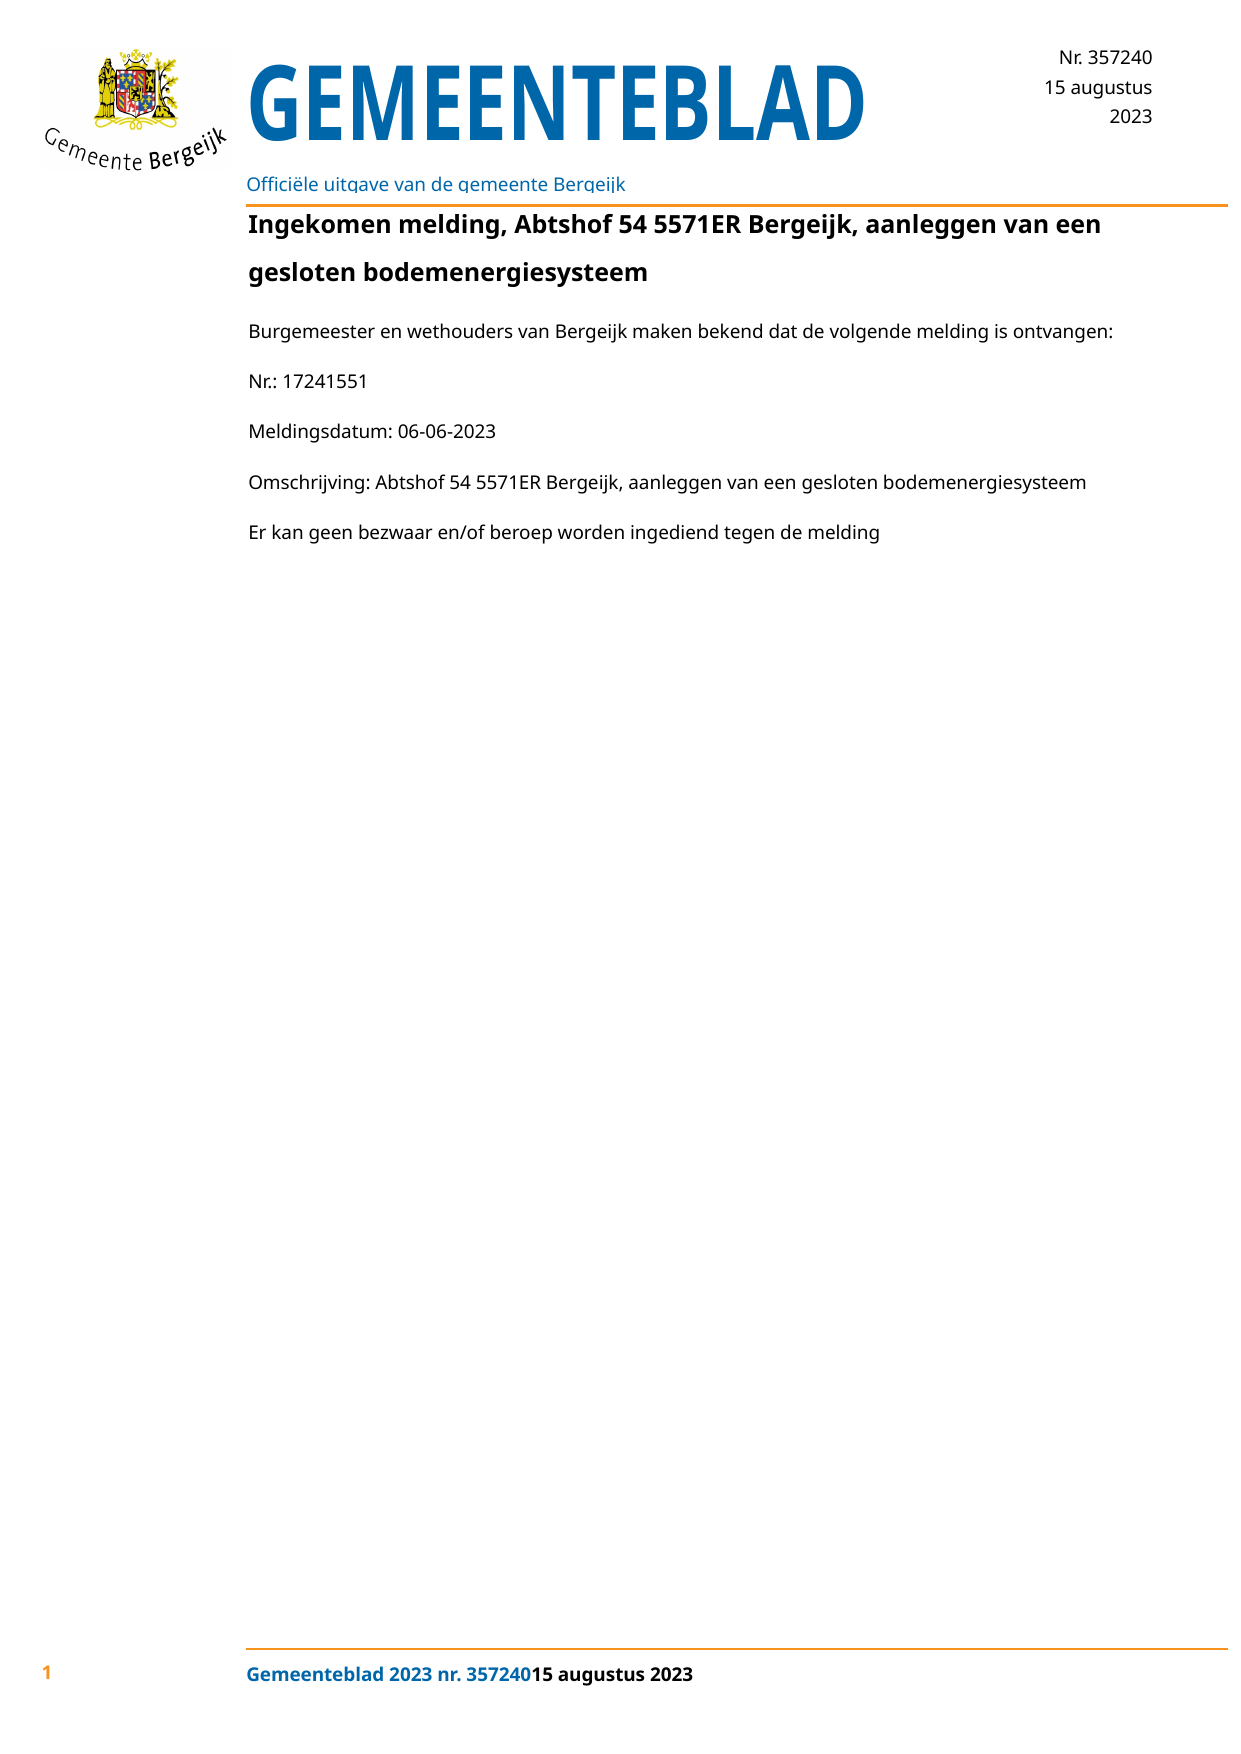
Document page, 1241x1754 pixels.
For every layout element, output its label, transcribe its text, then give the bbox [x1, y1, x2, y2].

text Nr.: 17241551 [248, 368, 1152, 394]
text Meldingsdatum: 06-06-2023 [248, 419, 1152, 444]
text Er kan geen bezwaar en/of beroep worden ingediend tegen de melding [248, 519, 1152, 545]
text Ingekomen melding, Abtshof 54 5571ER Bergeijk, aanleggen van een gesloten bodemenergiesysteem [248, 207, 1152, 288]
text Burgemeester en wethouders van Bergeijk maken bekend dat de volgende melding is ontvangen: [248, 318, 1152, 344]
picture [41, 47, 231, 172]
text Omschrijving: Abtshof 54 5571ER Bergeijk, aanleggen van een gesloten bodemenergiesysteem [248, 469, 1152, 495]
